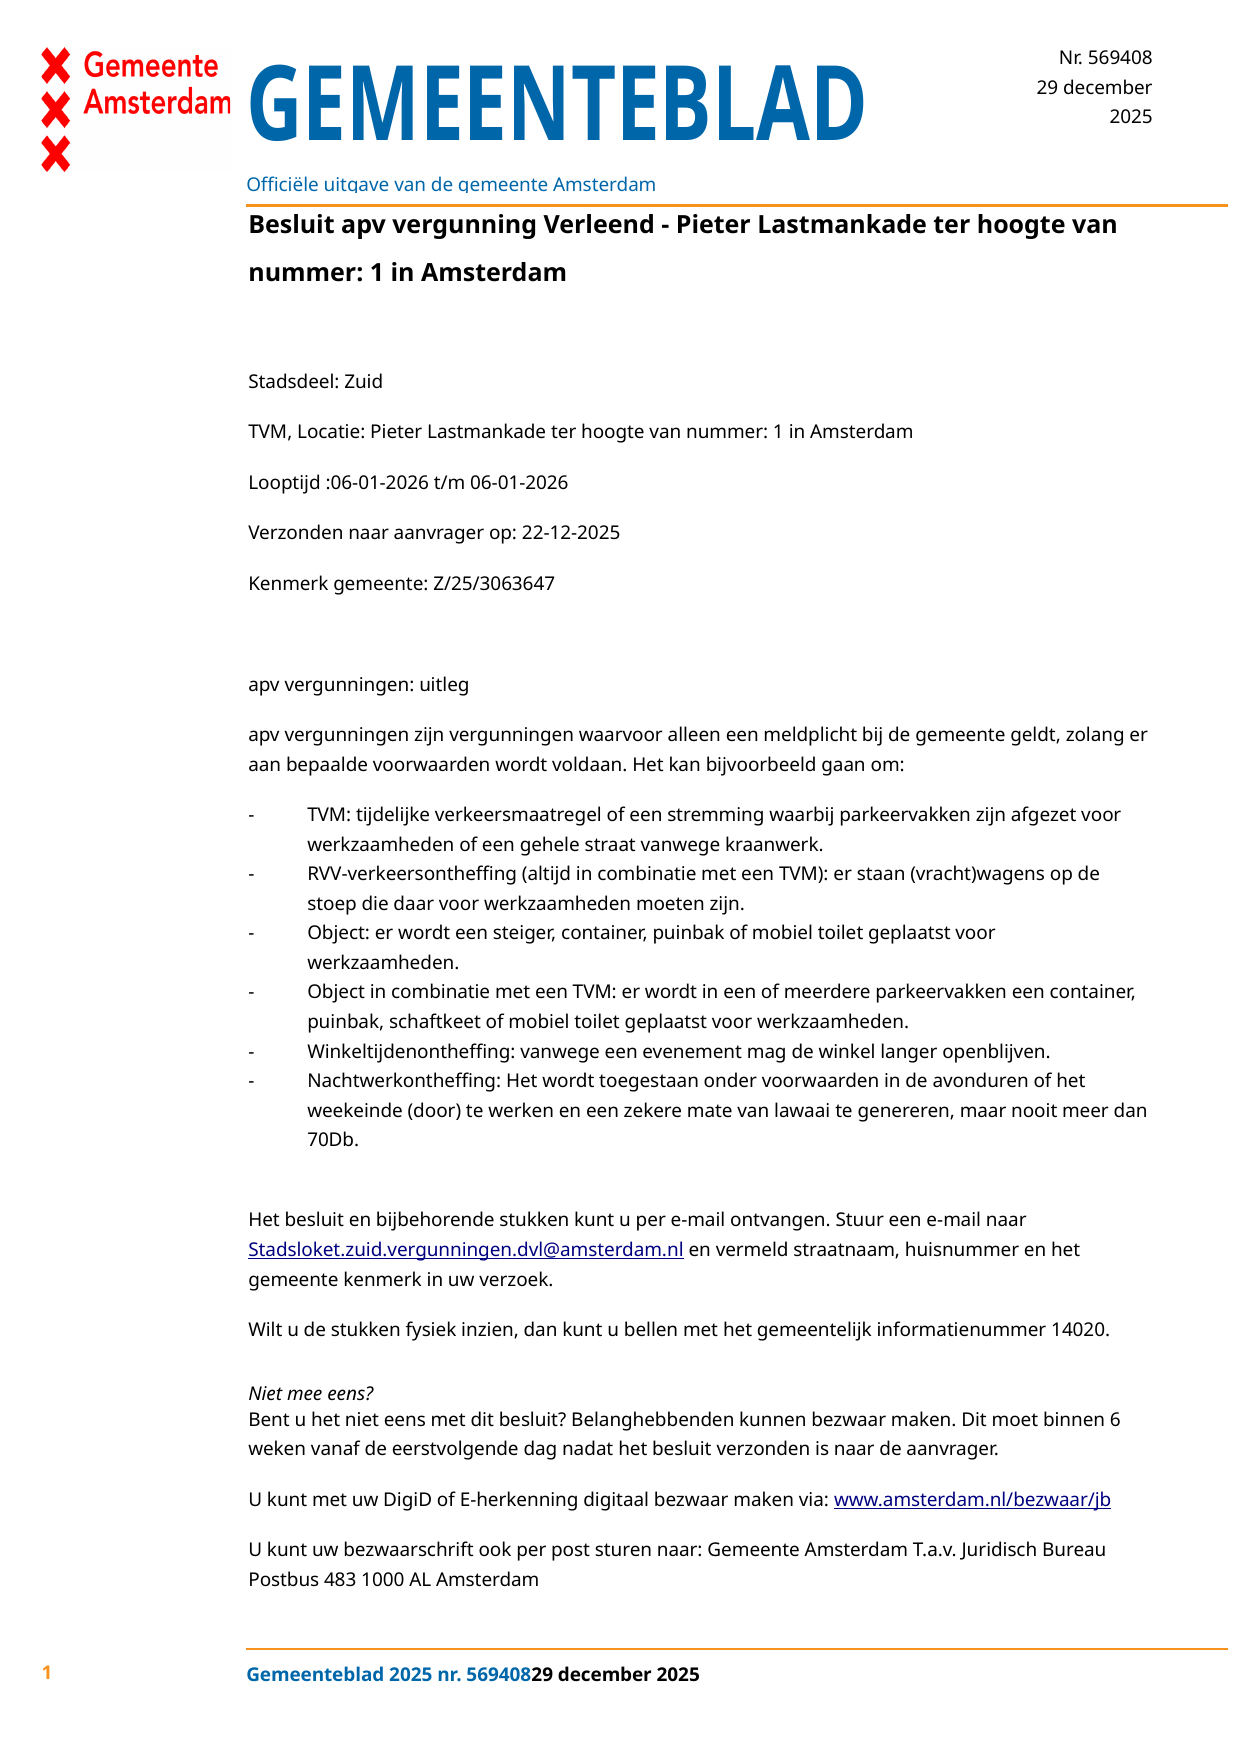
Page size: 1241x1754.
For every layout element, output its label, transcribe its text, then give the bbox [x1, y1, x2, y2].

text Wilt u de stukken fysiek inzien, dan kunt u bellen met het gemeentelijk informatienummer 14020. [248, 1316, 1152, 1342]
text Niet mee eens? [248, 1380, 1152, 1406]
list Winkeltijdenontheffing: vanwege een evenement mag de winkel langer openblijven. [248, 1038, 1152, 1064]
text Verzonden naar aanvrager op: 22-12-2025 [248, 519, 1152, 545]
text Besluit apv vergunning Verleend - Pieter Lastmankade ter hoogte van nummer: 1 in Amsterdam [248, 207, 1152, 288]
list Object in combinatie met een TVM: er wordt in een of meerdere parkeervakken een container, puinbak, schaftkeet of mobiel toilet geplaatst voor werkzaamheden. [248, 979, 1152, 1034]
list Object: er wordt een steiger, container, puinbak of mobiel toilet geplaatst voor werkzaamheden. [248, 919, 1152, 975]
text Het besluit en bijbehorende stukken kunt u per e-mail ontvangen. Stuur een e-mail naar Stadsloket.zuid.vergunningen.dvl@amsterdam.nl en vermeld straatnaam, huisnummer en het gemeente kenmerk in uw verzoek. [248, 1207, 1152, 1292]
list Nachtwerkontheffing: Het wordt toegestaan onder voorwaarden in de avonduren of het weekeinde (door) te werken en een zekere mate van lawaai te genereren, maar nooit meer dan 70Db. [248, 1067, 1152, 1152]
text U kunt uw bezwaarschrift ook per post sturen naar: Gemeente Amsterdam T.a.v. Juridisch Bureau Postbus 483 1000 AL Amsterdam [248, 1536, 1152, 1592]
text TVM, Locatie: Pieter Lastmankade ter hoogte van nummer: 1 in Amsterdam [248, 419, 1152, 444]
text U kunt met uw DigiD of E-herkenning digitaal bezwaar maken via: www.amsterdam.nl/bezwaar/jb [248, 1486, 1152, 1512]
text Stadsdeel: Zuid [248, 368, 1152, 394]
text Kenmerk gemeente: Z/25/3063647 [248, 570, 1152, 596]
picture [41, 47, 231, 172]
list RVV-verkeersontheffing (altijd in combinatie met een TVM): er staan (vracht)wagens op de stoep die daar voor werkzaamheden moeten zijn. [248, 860, 1152, 916]
text apv vergunningen zijn vergunningen waarvoor alleen een meldplicht bij de gemeente geldt, zolang er aan bepaalde voorwaarden wordt voldaan. Het kan bijvoorbeeld gaan om: [248, 721, 1152, 777]
list TVM: tijdelijke verkeersmaatregel of een stremming waarbij parkeervakken zijn afgezet voor werkzaamheden of een gehele straat vanwege kraanwerk. [248, 801, 1152, 857]
text apv vergunningen: uitleg [248, 671, 1152, 697]
text Bent u het niet eens met dit besluit? Belanghebbenden kunnen bezwaar maken. Dit moet binnen 6 weken vanaf de eerstvolgende dag nadat het besluit verzonden is naar de aanvrager. [248, 1406, 1152, 1461]
text Looptijd :06-01-2026 t/m 06-01-2026 [248, 469, 1152, 495]
